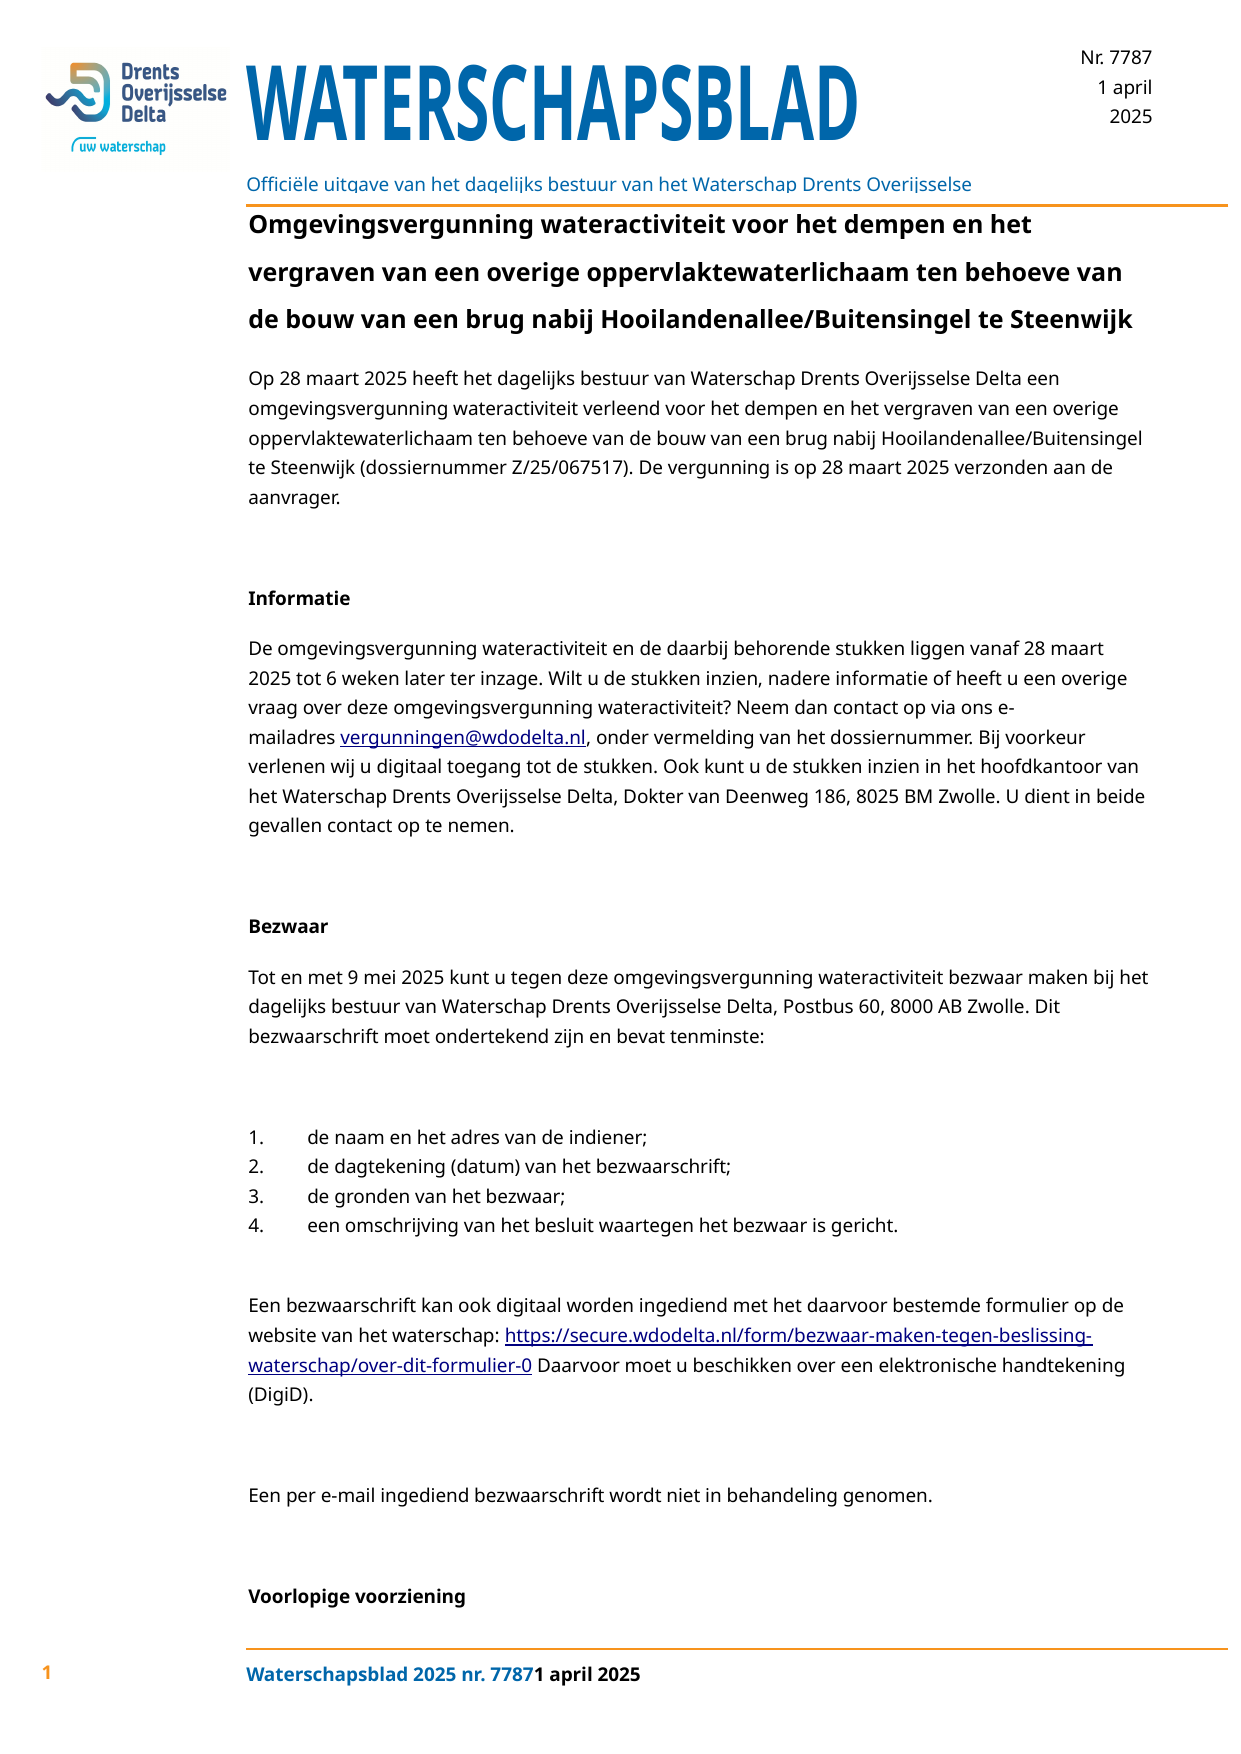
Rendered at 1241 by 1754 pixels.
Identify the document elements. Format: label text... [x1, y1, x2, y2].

text Een bezwaarschrift kan ook digitaal worden ingediend met het daarvoor bestemde formulier op de website van het waterschap: https://secure.wdodelta.nl/form/bezwaar-maken-tegen-beslissing-waterschap/over-dit-formulier-0 Daarvoor moet u beschikken over een elektronische handtekening (DigiD). [248, 1293, 1152, 1407]
list de gronden van het bezwaar; [248, 1183, 1152, 1209]
text Een per e-mail ingediend bezwaarschrift wordt niet in behandeling genomen. [248, 1482, 1152, 1508]
list de dagtekening (datum) van het bezwaarschrift; [248, 1153, 1152, 1179]
text De omgevingsvergunning wateractiviteit en de daarbij behorende stukken liggen vanaf 28 maart 2025 tot 6 weken later ter inzage. Wilt u de stukken inzien, nadere informatie of heeft u een overige vraag over deze omgevingsvergunning wateractiviteit? Neem dan contact op via ons e-mailadres vergunningen@wdodelta.nl, onder vermelding van het dossiernummer. Bij voorkeur verlenen wij u digitaal toegang tot de stukken. Ook kunt u de stukken inzien in het hoofdkantoor van het Waterschap Drents Overijsselse Delta, Dokter van Deenweg 186, 8025 BM Zwolle. U dient in beide gevallen contact op te nemen. [248, 635, 1152, 838]
picture [41, 47, 231, 172]
text Informatie [248, 585, 1152, 610]
text Op 28 maart 2025 heeft het dagelijks bestuur van Waterschap Drents Overijsselse Delta een omgevingsvergunning wateractiviteit verleend voor het dempen en het vergraven van een overige oppervlaktewaterlichaam ten behoeve van de bouw van een brug nabij Hooilandenallee/Buitensingel te Steenwijk (dossiernummer Z/25/067517). De vergunning is op 28 maart 2025 verzonden aan de aanvrager. [248, 366, 1152, 509]
text Omgevingsvergunning wateractiviteit voor het dempen en het vergraven van een overige oppervlaktewaterlichaam ten behoeve van de bouw van een brug nabij Hooilandenallee/Buitensingel te Steenwijk [248, 207, 1152, 336]
list een omschrijving van het besluit waartegen het bezwaar is gericht. [248, 1213, 1152, 1238]
text Tot en met 9 mei 2025 kunt u tegen deze omgevingsvergunning wateractiviteit bezwaar maken bij het dagelijks bestuur van Waterschap Drents Overijsselse Delta, Postbus 60, 8000 AB Zwolle. Dit bezwaarschrift moet ondertekend zijn en bevat tenminste: [248, 964, 1152, 1049]
text Voorlopige voorziening [248, 1583, 1152, 1609]
text Bezwaar [248, 913, 1152, 939]
list de naam en het adres van de indiener; [248, 1124, 1152, 1149]
